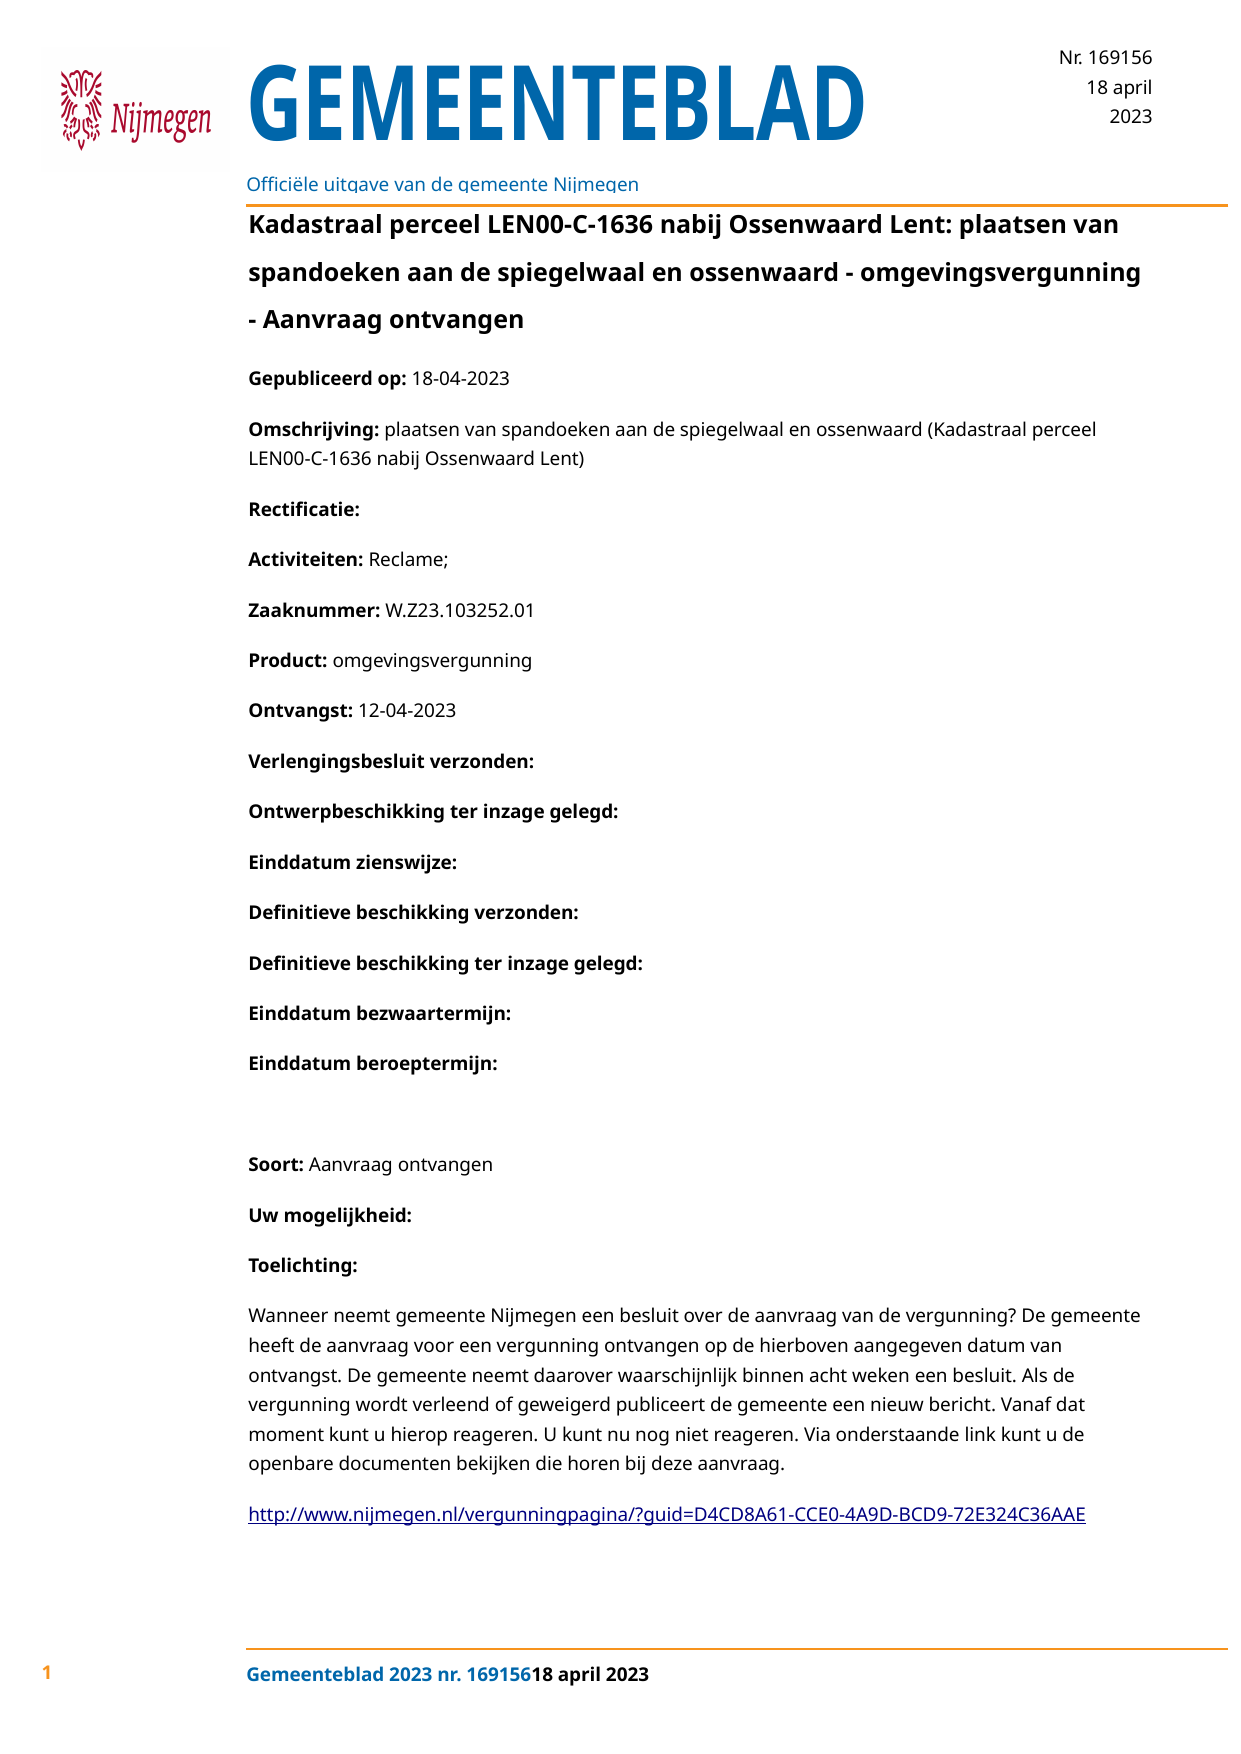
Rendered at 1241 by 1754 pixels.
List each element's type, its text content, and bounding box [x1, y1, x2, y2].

text Definitieve beschikking ter inzage gelegd: [248, 950, 1152, 975]
text Definitieve beschikking verzonden: [248, 899, 1152, 925]
text Verlengingsbesluit verzonden: [248, 748, 1152, 774]
text Zaaknummer: W.Z23.103252.01 [248, 597, 1152, 622]
text Wanneer neemt gemeente Nijmegen een besluit over de aanvraag van de vergunning? De gemeente heeft de aanvraag voor een vergunning ontvangen op de hierboven aangegeven datum van ontvangst. De gemeente neemt daarover waarschijnlijk binnen acht weken een besluit. Als de vergunning wordt verleend of geweigerd publiceert de gemeente een nieuw bericht. Vanaf dat moment kunt u hierop reageren. U kunt nu nog niet reageren. Via onderstaande link kunt u de openbare documenten bekijken die horen bij deze aanvraag. [248, 1303, 1152, 1476]
text Rectificatie: [248, 496, 1152, 522]
text Omschrijving: plaatsen van spandoeken aan de spiegelwaal en ossenwaard (Kadastraal perceel LEN00-C-1636 nabij Ossenwaard Lent) [248, 416, 1152, 471]
text Soort: Aanvraag ontvangen [248, 1151, 1152, 1177]
text Ontwerpbeschikking ter inzage gelegd: [248, 798, 1152, 824]
text Product: omgevingsvergunning [248, 647, 1152, 673]
text Einddatum beroeptermijn: [248, 1051, 1152, 1076]
text Kadastraal perceel LEN00-C-1636 nabij Ossenwaard Lent: plaatsen van spandoeken aan de spiegelwaal en ossenwaard - omgevingsvergunning - Aanvraag ontvangen [248, 207, 1152, 336]
text Gepubliceerd op: 18-04-2023 [248, 366, 1152, 391]
text Einddatum zienswijze: [248, 849, 1152, 874]
picture [41, 47, 231, 172]
text Ontvangst: 12-04-2023 [248, 698, 1152, 723]
text Uw mogelijkheid: [248, 1202, 1152, 1227]
text Toelichting: [248, 1252, 1152, 1278]
text Einddatum bezwaartermijn: [248, 1000, 1152, 1026]
text http://www.nijmegen.nl/vergunningpagina/?guid=D4CD8A61-CCE0-4A9D-BCD9-72E324C36AAE [248, 1501, 1152, 1527]
text Activiteiten: Reclame; [248, 546, 1152, 572]
